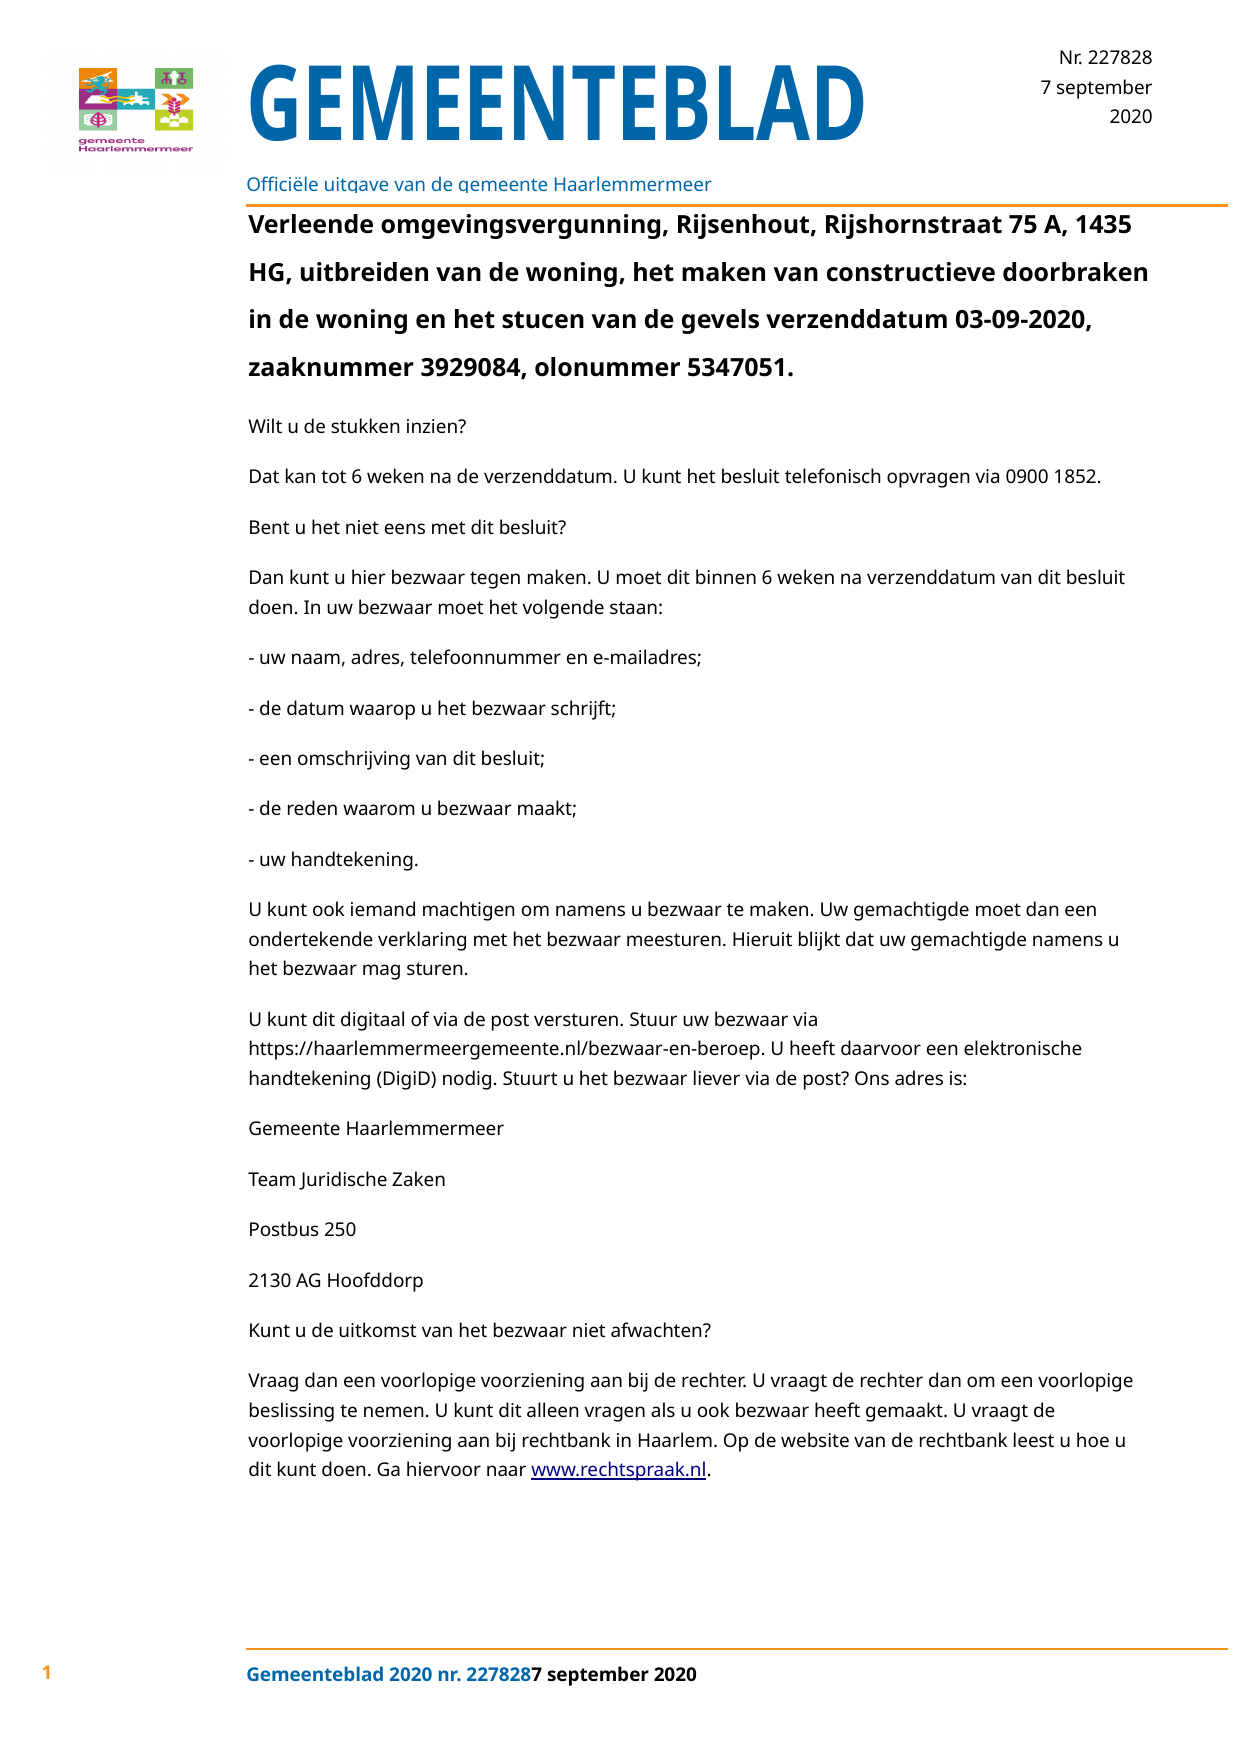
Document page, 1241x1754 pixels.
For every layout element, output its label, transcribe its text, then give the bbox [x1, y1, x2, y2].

text Dan kunt u hier bezwaar tegen maken. U moet dit binnen 6 weken na verzenddatum van dit besluit doen. In uw bezwaar moet het volgende staan: [248, 564, 1152, 620]
text Team Juridische Zaken [248, 1166, 1152, 1192]
text U kunt dit digitaal of via de post versturen. Stuur uw bezwaar via https://haarlemmermeergemeente.nl/bezwaar-en-beroep. U heeft daarvoor een elektronische handtekening (DigiD) nodig. Stuurt u het bezwaar liever via de post? Ons adres is: [248, 1006, 1152, 1091]
text - de datum waarop u het bezwaar schrijft; [248, 695, 1152, 721]
text - uw naam, adres, telefoonnummer en e-mailadres; [248, 644, 1152, 670]
text - uw handtekening. [248, 846, 1152, 872]
text Postbus 250 [248, 1216, 1152, 1242]
text Verleende omgevingsvergunning, Rijsenhout, Rijshornstraat 75 A, 1435 HG, uitbreiden van de woning, het maken van constructieve doorbraken in de woning en het stucen van de gevels verzenddatum 03-09-2020, zaaknummer 3929084, olonummer 5347051. [248, 207, 1152, 384]
text - de reden waarom u bezwaar maakt; [248, 796, 1152, 821]
text Bent u het niet eens met dit besluit? [248, 514, 1152, 540]
picture [41, 47, 231, 172]
text Dat kan tot 6 weken na de verzenddatum. U kunt het besluit telefonisch opvragen via 0900 1852. [248, 463, 1152, 489]
text U kunt ook iemand machtigen om namens u bezwaar te maken. Uw gemachtigde moet dan een ondertekende verklaring met het bezwaar meesturen. Hieruit blijkt dat uw gemachtigde namens u het bezwaar mag sturen. [248, 896, 1152, 981]
text Kunt u de uitkomst van het bezwaar niet afwachten? [248, 1317, 1152, 1343]
text Gemeente Haarlemmermeer [248, 1116, 1152, 1141]
text 2130 AG Hoofddorp [248, 1267, 1152, 1293]
text - een omschrijving van dit besluit; [248, 745, 1152, 771]
text Wilt u de stukken inzien? [248, 413, 1152, 439]
text Vraag dan een voorlopige voorziening aan bij de rechter. U vraagt de rechter dan om een voorlopige beslissing te nemen. U kunt dit alleen vragen als u ook bezwaar heeft gemaakt. U vraagt de voorlopige voorziening aan bij rechtbank in Haarlem. Op de website van de rechtbank leest u hoe u dit kunt doen. Ga hiervoor naar www.rechtspraak.nl. [248, 1368, 1152, 1482]
